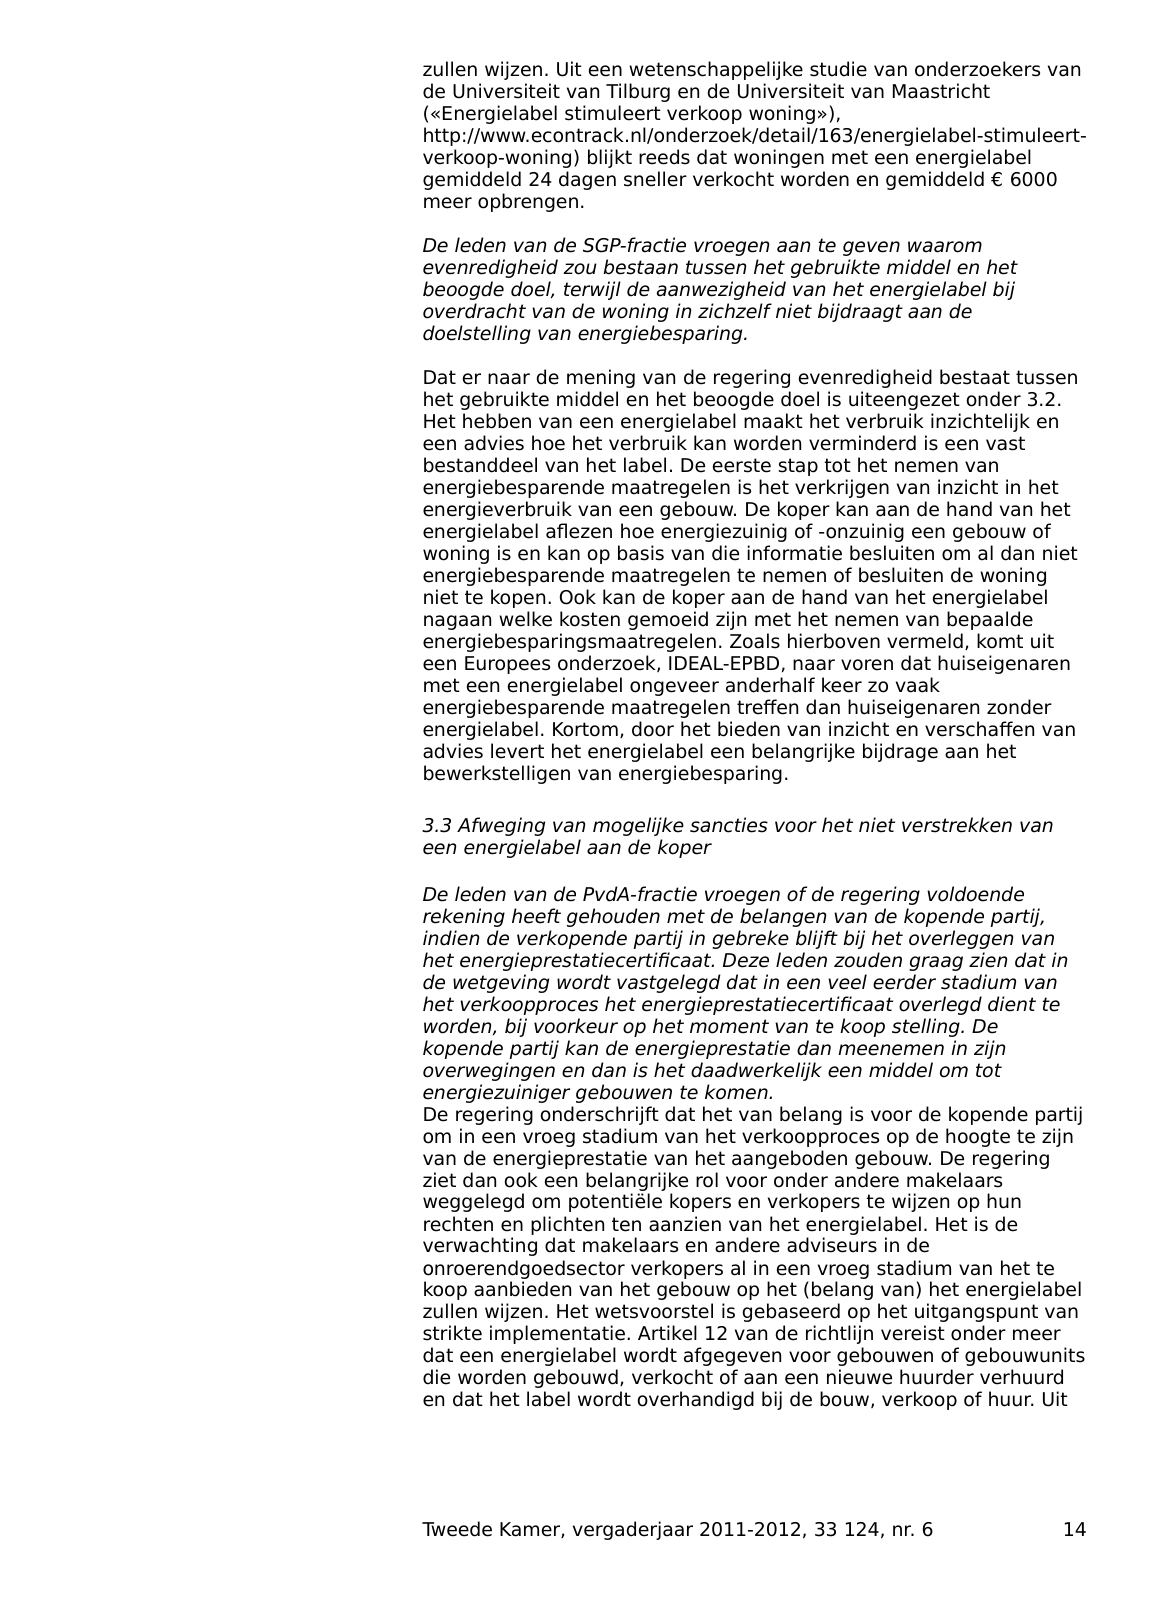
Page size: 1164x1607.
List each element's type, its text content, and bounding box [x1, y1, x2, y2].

text De leden van de SGP-fractie vroegen aan te geven waarom evenredigheid zou bestaan tussen het gebruikte middel en het beoogde doel, terwijl de aanwezigheid van het energielabel bij overdracht van de woning in zichzelf niet bijdraagt aan de doelstelling van energiebesparing. [422, 235, 1087, 345]
text Dat er naar de mening van de regering evenredigheid bestaat tussen het gebruikte middel en het beoogde doel is uiteengezet onder 3.2. Het hebben van een energielabel maakt het verbruik inzichtelijk en een advies hoe het verbruik kan worden verminderd is een vast bestanddeel van het label. De eerste stap tot het nemen van energiebesparende maatregelen is het verkrijgen van inzicht in het energieverbruik van een gebouw. De koper kan aan de hand van het energielabel aflezen hoe energiezuinig of -onzuinig een gebouw of woning is en kan op basis van die informatie besluiten om al dan niet energiebesparende maatregelen te nemen of besluiten de woning niet te kopen. Ook kan de koper aan de hand van het energielabel nagaan welke kosten gemoeid zijn met het nemen van bepaalde energiebesparingsmaatregelen. Zoals hierboven vermeld, komt uit een Europees onderzoek, IDEAL-EPBD, naar voren dat huiseigenaren met een energielabel ongeveer anderhalf keer zo vaak energiebesparende maatregelen treffen dan huiseigenaren zonder energielabel. Kortom, door het bieden van inzicht en verschaffen van advies levert het energielabel een belangrijke bijdrage aan het bewerkstelligen van energiebesparing. [422, 367, 1087, 785]
text De regering onderschrijft dat het van belang is voor de kopende partij om in een vroeg stadium van het verkoopproces op de hoogte te zijn van de energieprestatie van het aangeboden gebouw. De regering ziet dan ook een belangrijke rol voor onder andere makelaars weggelegd om potentiële kopers en verkopers te wijzen op hun rechten en plichten ten aanzien van het energielabel. Het is de verwachting dat makelaars en andere adviseurs in de onroerendgoedsector verkopers al in een vroeg stadium van het te koop aanbieden van het gebouw op het (belang van) het energielabel zullen wijzen. Het wetsvoorstel is gebaseerd op het uitgangspunt van strikte implementatie. Artikel 12 van de richtlijn vereist onder meer dat een energielabel wordt afgegeven voor gebouwen of gebouwunits die worden gebouwd, verkocht of aan een nieuwe huurder verhuurd en dat het label wordt overhandigd bij de bouw, verkoop of huur. Uit [422, 1103, 1087, 1411]
text zullen wijzen. Uit een wetenschappelijke studie van onderzoekers van de Universiteit van Tilburg en de Universiteit van Maastricht («Energielabel stimuleert verkoop woning»), http://www.econtrack.nl/onderzoek/detail/163/energielabel-stimuleert-verkoop-woning) blijkt reeds dat woningen met een energielabel gemiddeld 24 dagen sneller verkocht worden en gemiddeld € 6000 meer opbrengen. [422, 59, 1087, 213]
subtitle 3.3 Afweging van mogelijke sancties voor het niet verstrekken van een energielabel aan de koper [422, 815, 1087, 859]
text De leden van de PvdA-fractie vroegen of de regering voldoende rekening heeft gehouden met de belangen van de kopende partij, indien de verkopende partij in gebreke blijft bij het overleggen van het energieprestatiecertificaat. Deze leden zouden graag zien dat in de wetgeving wordt vastgelegd dat in een veel eerder stadium van het verkoopproces het energieprestatiecertificaat overlegd dient te worden, bij voorkeur op het moment van te koop stelling. De kopende partij kan de energieprestatie dan meenemen in zijn overwegingen en dan is het daadwerkelijk een middel om tot energiezuiniger gebouwen te komen. [422, 884, 1087, 1103]
